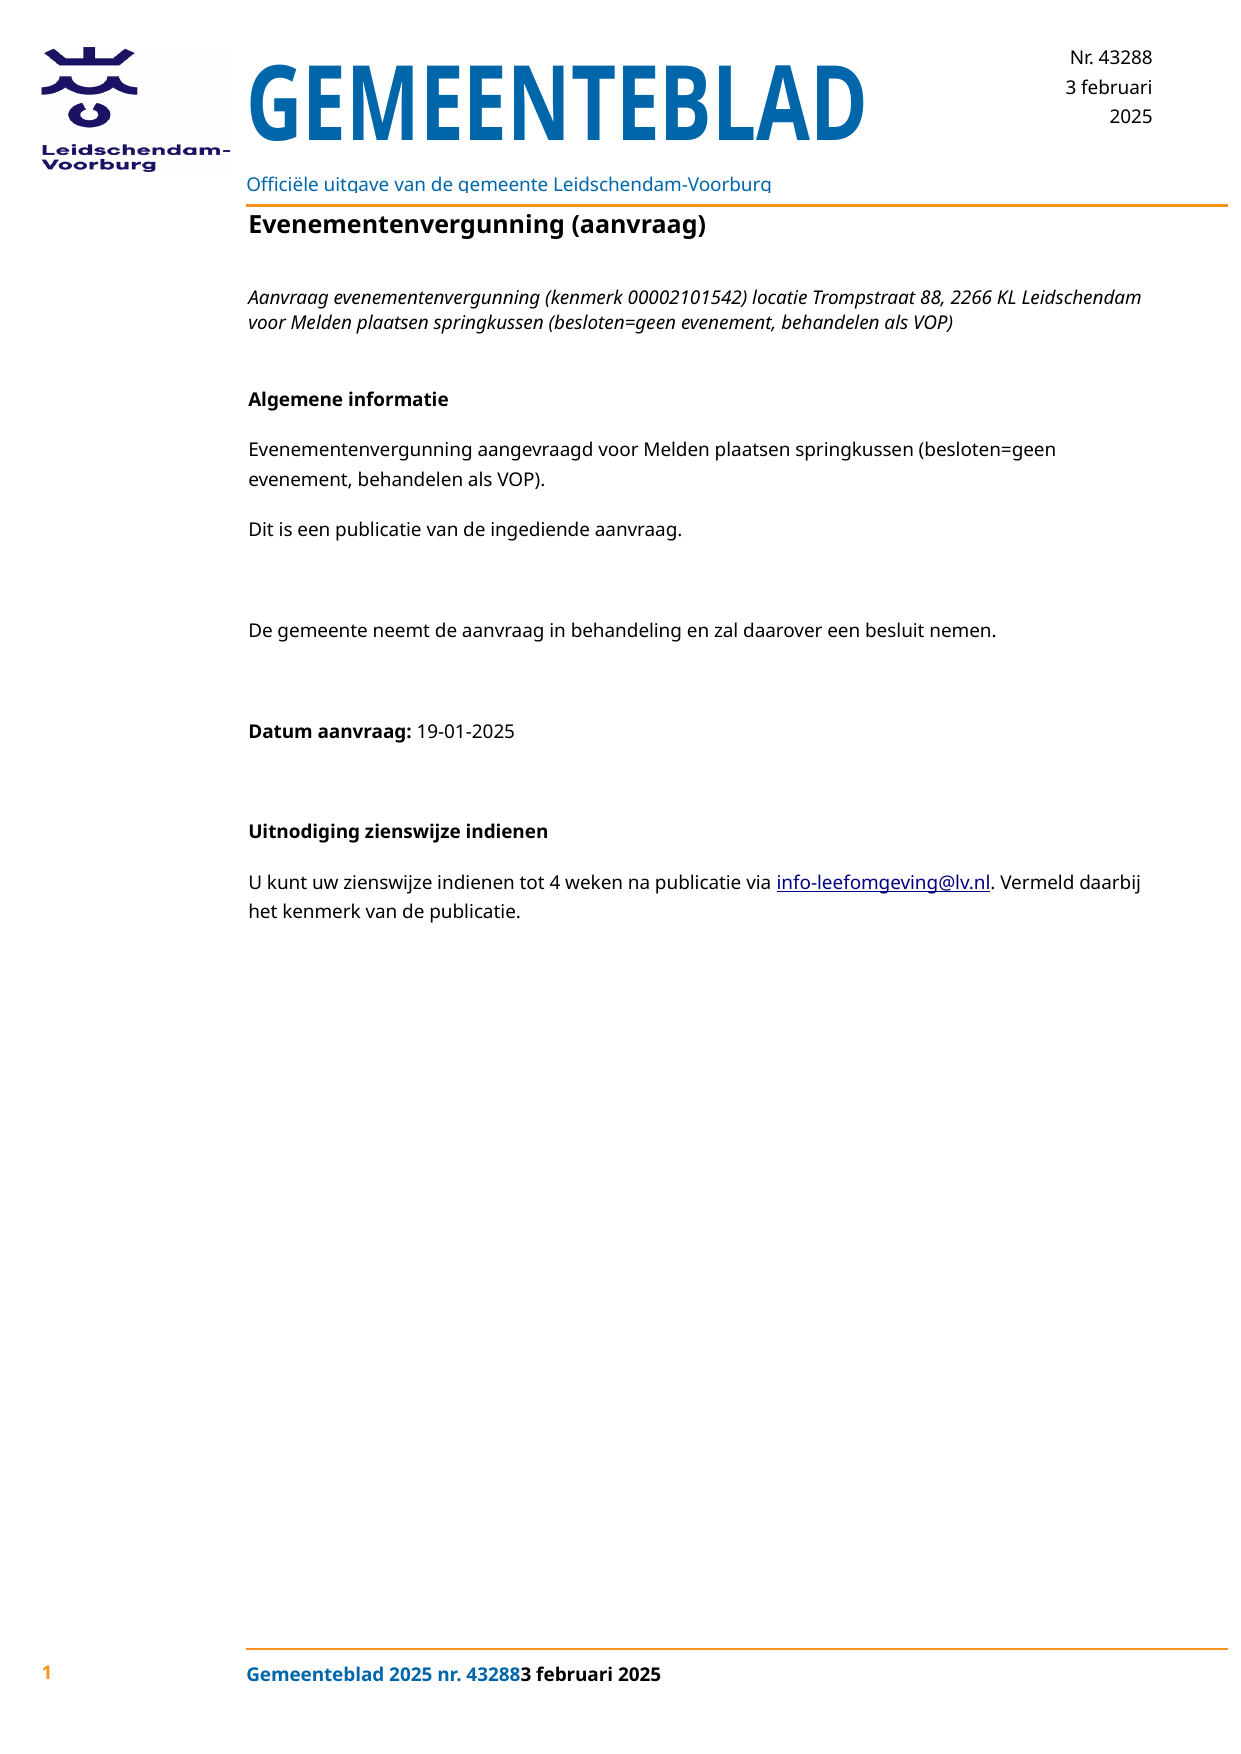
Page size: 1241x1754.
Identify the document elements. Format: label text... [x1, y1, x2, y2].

text De gemeente neemt de aanvraag in behandeling en zal daarover een besluit nemen. [248, 617, 1152, 643]
text Uitnodiging zienswijze indienen [248, 819, 1152, 844]
text Aanvraag evenementenvergunning (kenmerk 00002101542) locatie Trompstraat 88, 2266 KL Leidschendam voor Melden plaatsen springkussen (besloten=geen evenement, behandelen als VOP) [248, 284, 1152, 335]
text Algemene informatie [248, 386, 1152, 411]
text Dit is een publicatie van de ingediende aanvraag. [248, 516, 1152, 542]
text Evenementenvergunning (aanvraag) [248, 207, 1152, 241]
text Datum aanvraag: 19-01-2025 [248, 718, 1152, 743]
text Evenementenvergunning aangevraagd voor Melden plaatsen springkussen (besloten=geen evenement, behandelen als VOP). [248, 436, 1152, 491]
text U kunt uw zienswijze indienen tot 4 weken na publicatie via info-leefomgeving@lv.nl. Vermeld daarbij het kenmerk van de publicatie. [248, 869, 1152, 924]
picture [41, 47, 231, 172]
